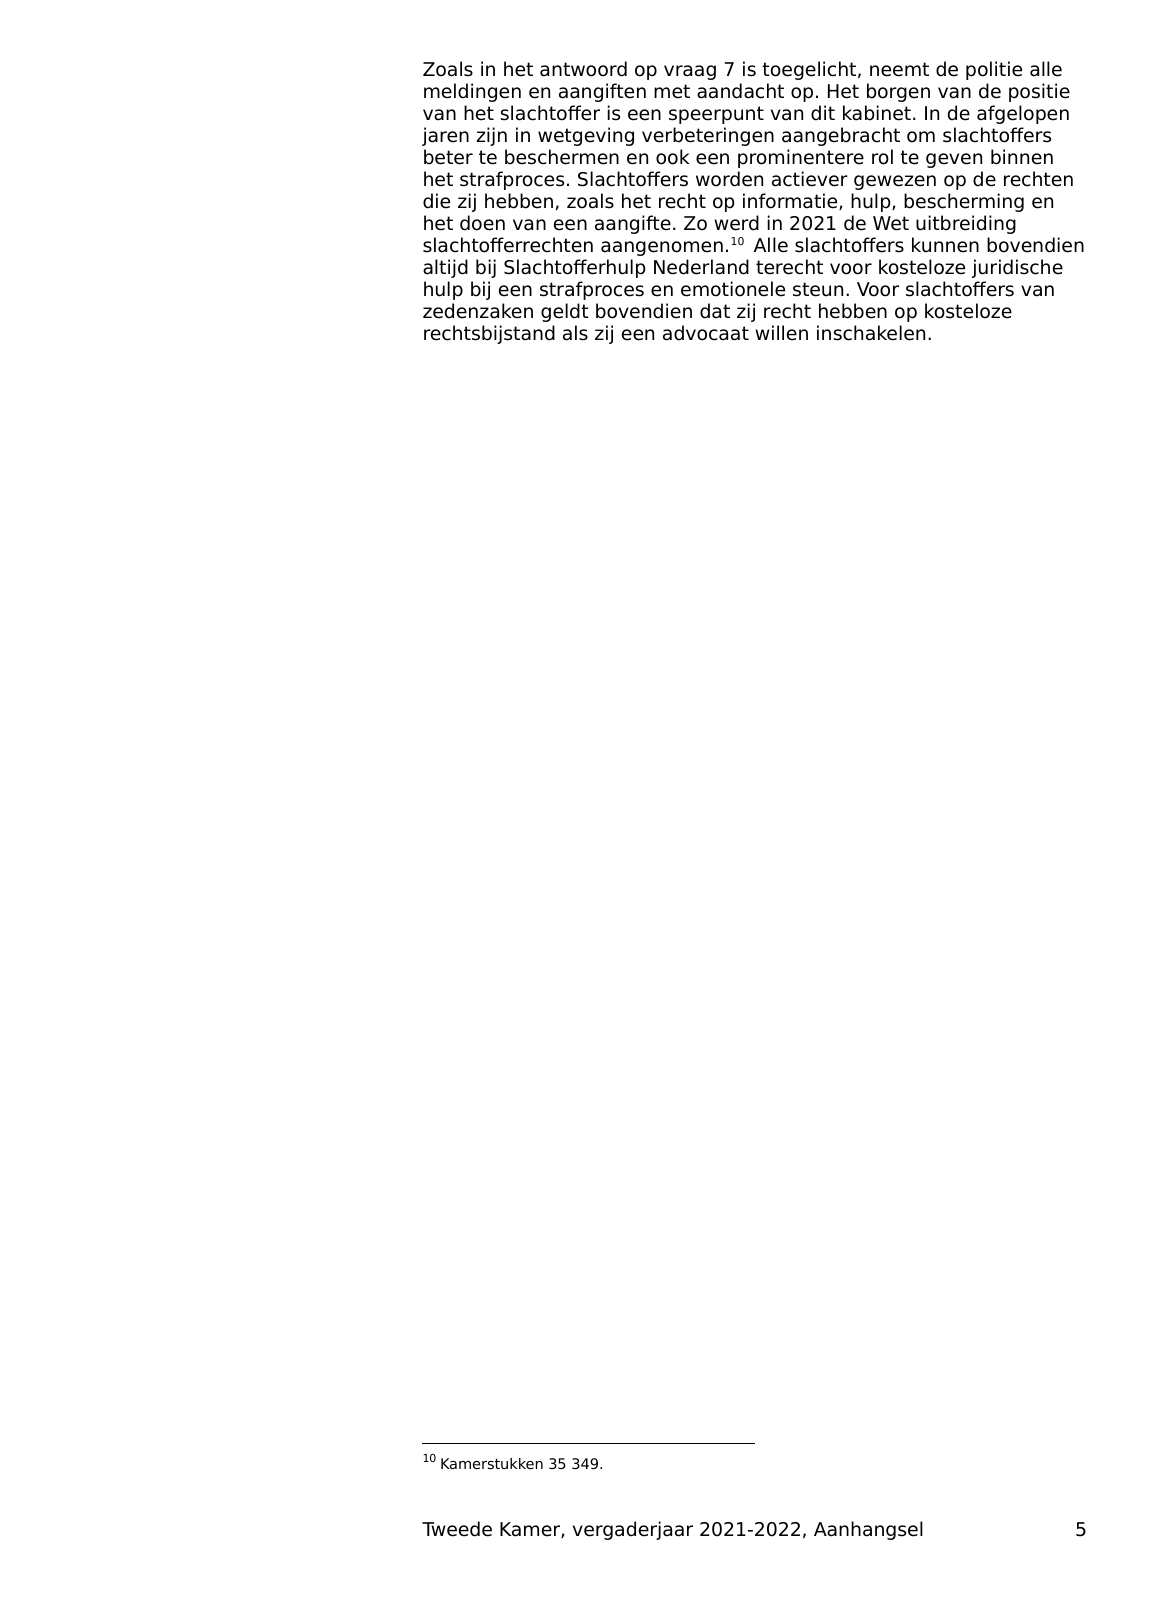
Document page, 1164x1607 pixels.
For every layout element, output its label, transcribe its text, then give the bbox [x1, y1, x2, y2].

text Kamerstukken 35 349. [422, 1452, 1087, 1474]
text Zoals in het antwoord op vraag 7 is toegelicht, neemt de politie alle meldingen en aangiften met aandacht op. Het borgen van de positie van het slachtoffer is een speerpunt van dit kabinet. In de afgelopen jaren zijn in wetgeving verbeteringen aangebracht om slachtoffers beter te beschermen en ook een prominentere rol te geven binnen het strafproces. Slachtoffers worden actiever gewezen op de rechten die zij hebben, zoals het recht op informatie, hulp, bescherming en het doen van een aangifte. Zo werd in 2021 de Wet uitbreiding slachtofferrechten aangenomen. Alle slachtoffers kunnen bovendien altijd bij Slachtofferhulp Nederland terecht voor kosteloze juridische hulp bij een strafproces en emotionele steun. Voor slachtoffers van zedenzaken geldt bovendien dat zij recht hebben op kosteloze rechtsbijstand als zij een advocaat willen inschakelen. [422, 59, 1087, 345]
